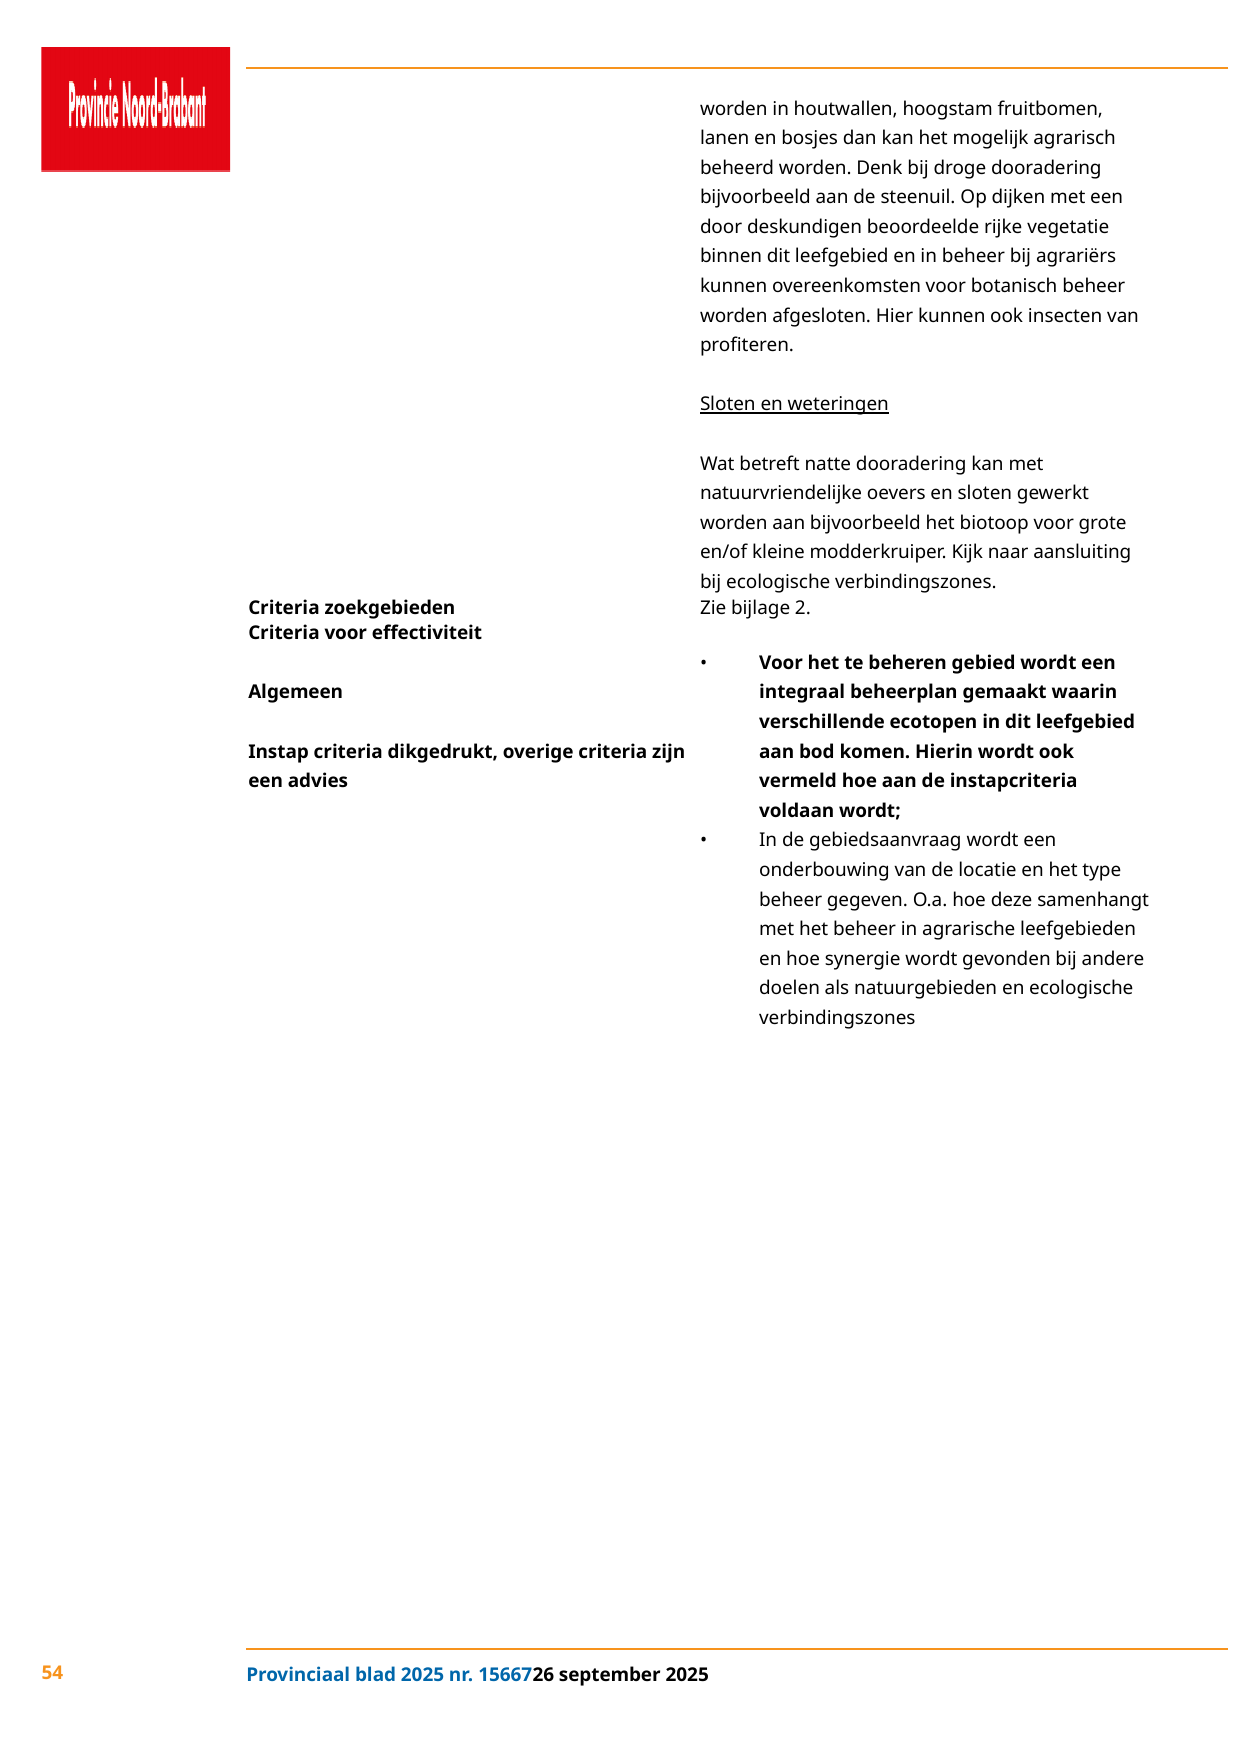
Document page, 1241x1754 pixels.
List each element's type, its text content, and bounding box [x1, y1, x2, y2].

table_cell [248, 95, 700, 594]
table_cell Voor het te beheren gebied wordt een integraal beheerplan gemaakt waarin verschillende ecotopen in dit leefgebied aan bod komen. Hierin wordt ook vermeld hoe aan de instapcriteria voldaan wordt; In de gebiedsaanvraag wordt een onderbouwing van de locatie en het type beheer gegeven. O.a. hoe deze samenhangt met het beheer in agrarische leefgebieden en hoe synergie wordt gevonden bij andere doelen als natuurgebieden en ecologische verbindingszones [700, 620, 1152, 1030]
table_cell Zie bijlage 2. [700, 594, 1152, 619]
table_cell Criteria zoekgebieden [248, 594, 700, 619]
table_cell worden in houtwallen, hoogstam fruitbomen, lanen en bosjes dan kan het mogelijk agrarisch beheerd worden. Denk bij droge dooradering bijvoorbeeld aan de steenuil. Op dijken met een door deskundigen beoordeelde rijke vegetatie binnen dit leefgebied en in beheer bij agrariërs kunnen overeenkomsten voor botanisch beheer worden afgesloten. Hier kunnen ook insecten van profiteren. Sloten en weteringen Wat betreft natte dooradering kan met natuurvriendelijke oevers en sloten gewerkt worden aan bijvoorbeeld het biotoop voor grote en/of kleine modderkruiper. Kijk naar aansluiting bij ecologische verbindingszones. [700, 95, 1152, 594]
picture [41, 47, 231, 172]
table_cell Criteria voor effectiviteit Algemeen Instap criteria dikgedrukt, overige criteria zijn een advies [248, 620, 700, 1030]
